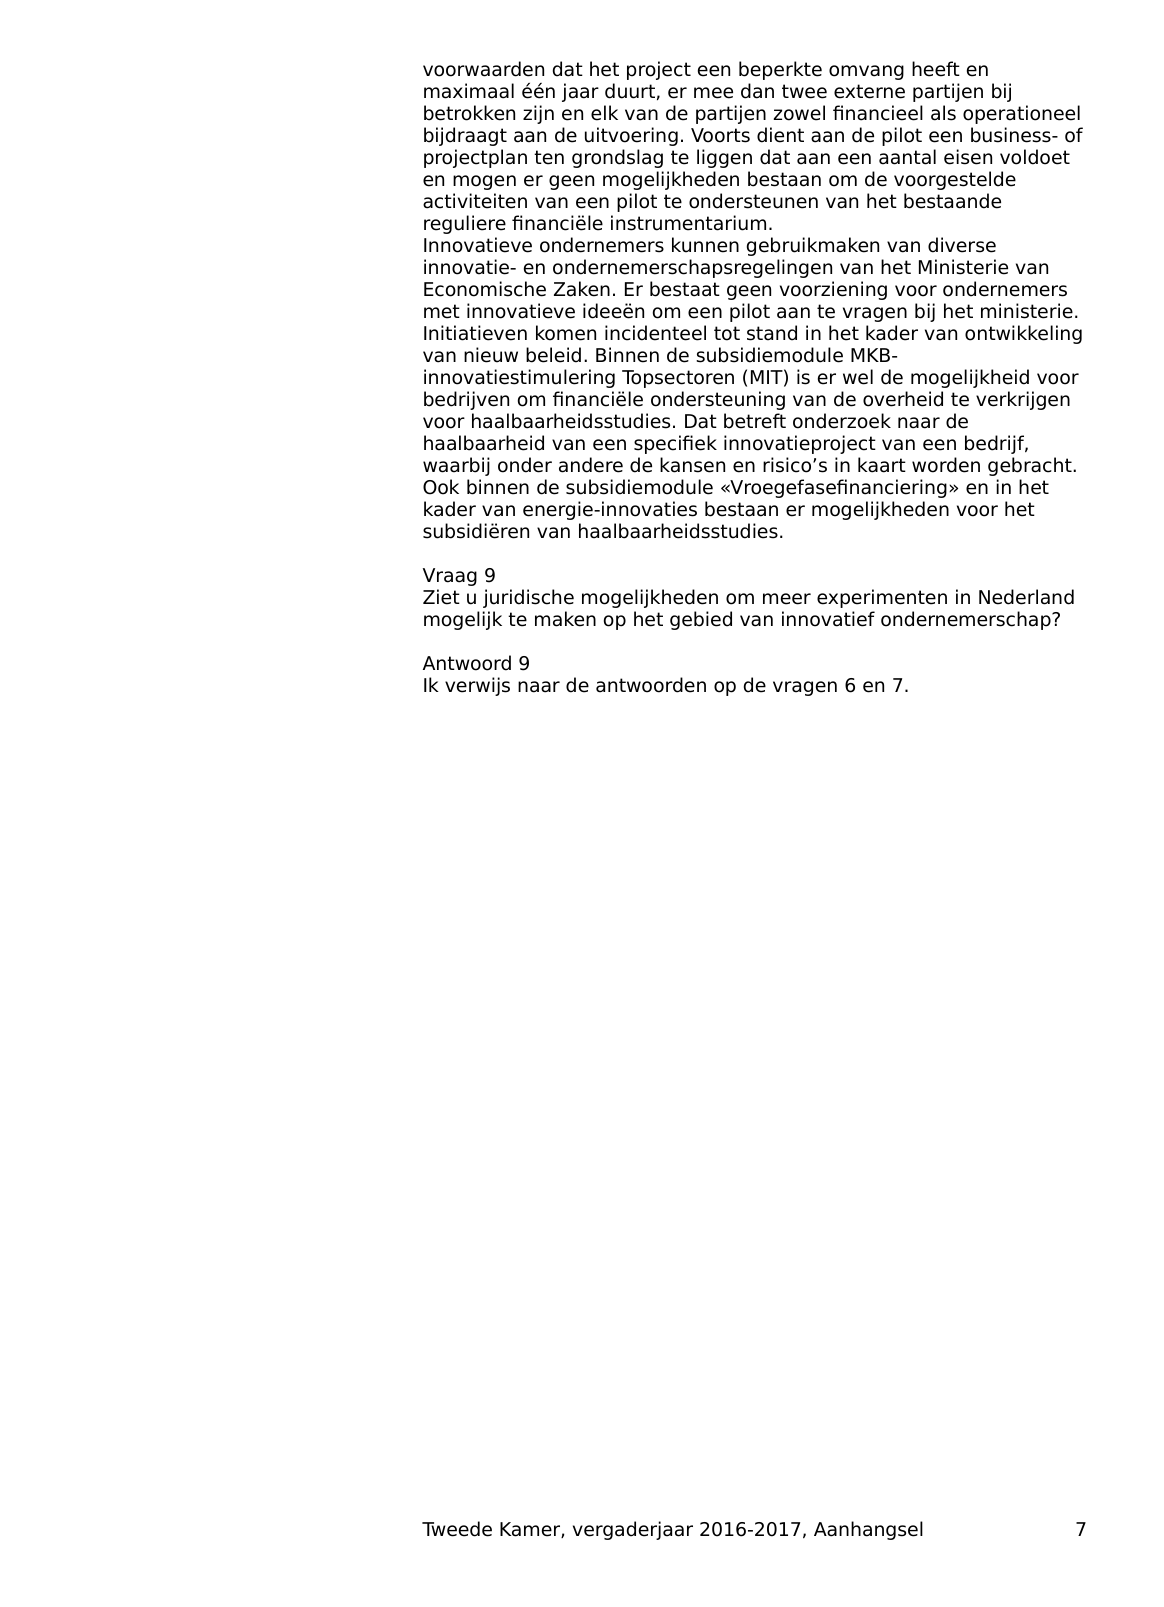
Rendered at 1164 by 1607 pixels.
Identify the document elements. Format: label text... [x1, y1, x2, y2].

text Ziet u juridische mogelijkheden om meer experimenten in Nederland mogelijk te maken op het gebied van innovatief ondernemerschap? [422, 587, 1087, 631]
text Innovatieve ondernemers kunnen gebruikmaken van diverse innovatie- en ondernemerschapsregelingen van het Ministerie van Economische Zaken. Er bestaat geen voorziening voor ondernemers met innovatieve ideeën om een pilot aan te vragen bij het ministerie. Initiatieven komen incidenteel tot stand in het kader van ontwikkeling van nieuw beleid. Binnen de subsidiemodule MKB-innovatiestimulering Topsectoren (MIT) is er wel de mogelijkheid voor bedrijven om financiële ondersteuning van de overheid te verkrijgen voor haalbaarheidsstudies. Dat betreft onderzoek naar de haalbaarheid van een specifiek innovatieproject van een bedrijf, waarbij onder andere de kansen en risico’s in kaart worden gebracht. Ook binnen de subsidiemodule «Vroegefasefinanciering» en in het kader van energie-innovaties bestaan er mogelijkheden voor het subsidiëren van haalbaarheidsstudies. [422, 235, 1087, 543]
text Antwoord 9 [422, 653, 1087, 675]
text Vraag 9 [422, 565, 1087, 587]
text voorwaarden dat het project een beperkte omvang heeft en maximaal één jaar duurt, er mee dan twee externe partijen bij betrokken zijn en elk van de partijen zowel financieel als operationeel bijdraagt aan de uitvoering. Voorts dient aan de pilot een business- of projectplan ten grondslag te liggen dat aan een aantal eisen voldoet en mogen er geen mogelijkheden bestaan om de voorgestelde activiteiten van een pilot te ondersteunen van het bestaande reguliere financiële instrumentarium. [422, 59, 1087, 235]
text Ik verwijs naar de antwoorden op de vragen 6 en 7. [422, 675, 1087, 697]
